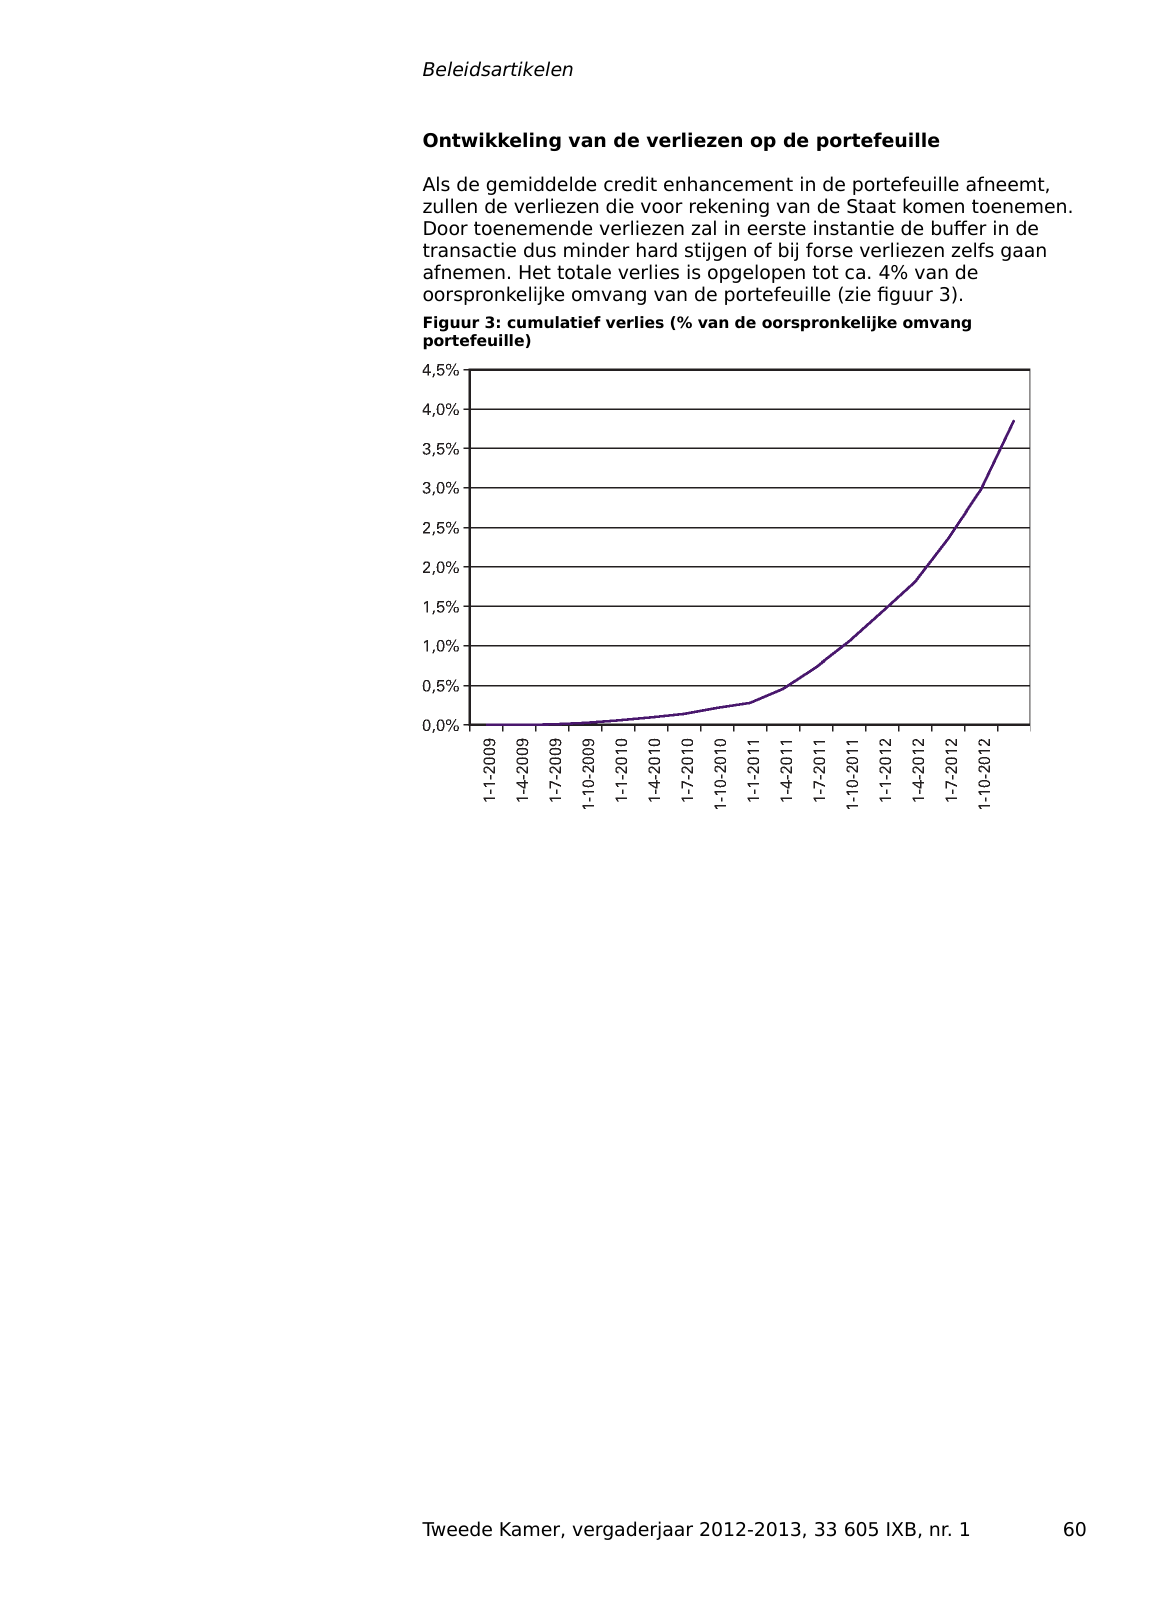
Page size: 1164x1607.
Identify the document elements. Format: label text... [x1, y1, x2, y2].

picture [422, 361, 1031, 811]
text Figuur 3: cumulatief verlies (% van de oorspronkelijke omvang portefeuille) [422, 314, 1031, 350]
subtitle Ontwikkeling van de verliezen op de portefeuille [422, 130, 1087, 152]
text Als de gemiddelde credit enhancement in de portefeuille afneemt, zullen de verliezen die voor rekening van de Staat komen toenemen. Door toenemende verliezen zal in eerste instantie de buffer in de transactie dus minder hard stijgen of bij forse verliezen zelfs gaan afnemen. Het totale verlies is opgelopen tot ca. 4% van de oorspronkelijke omvang van de portefeuille (zie figuur 3). [422, 174, 1087, 306]
